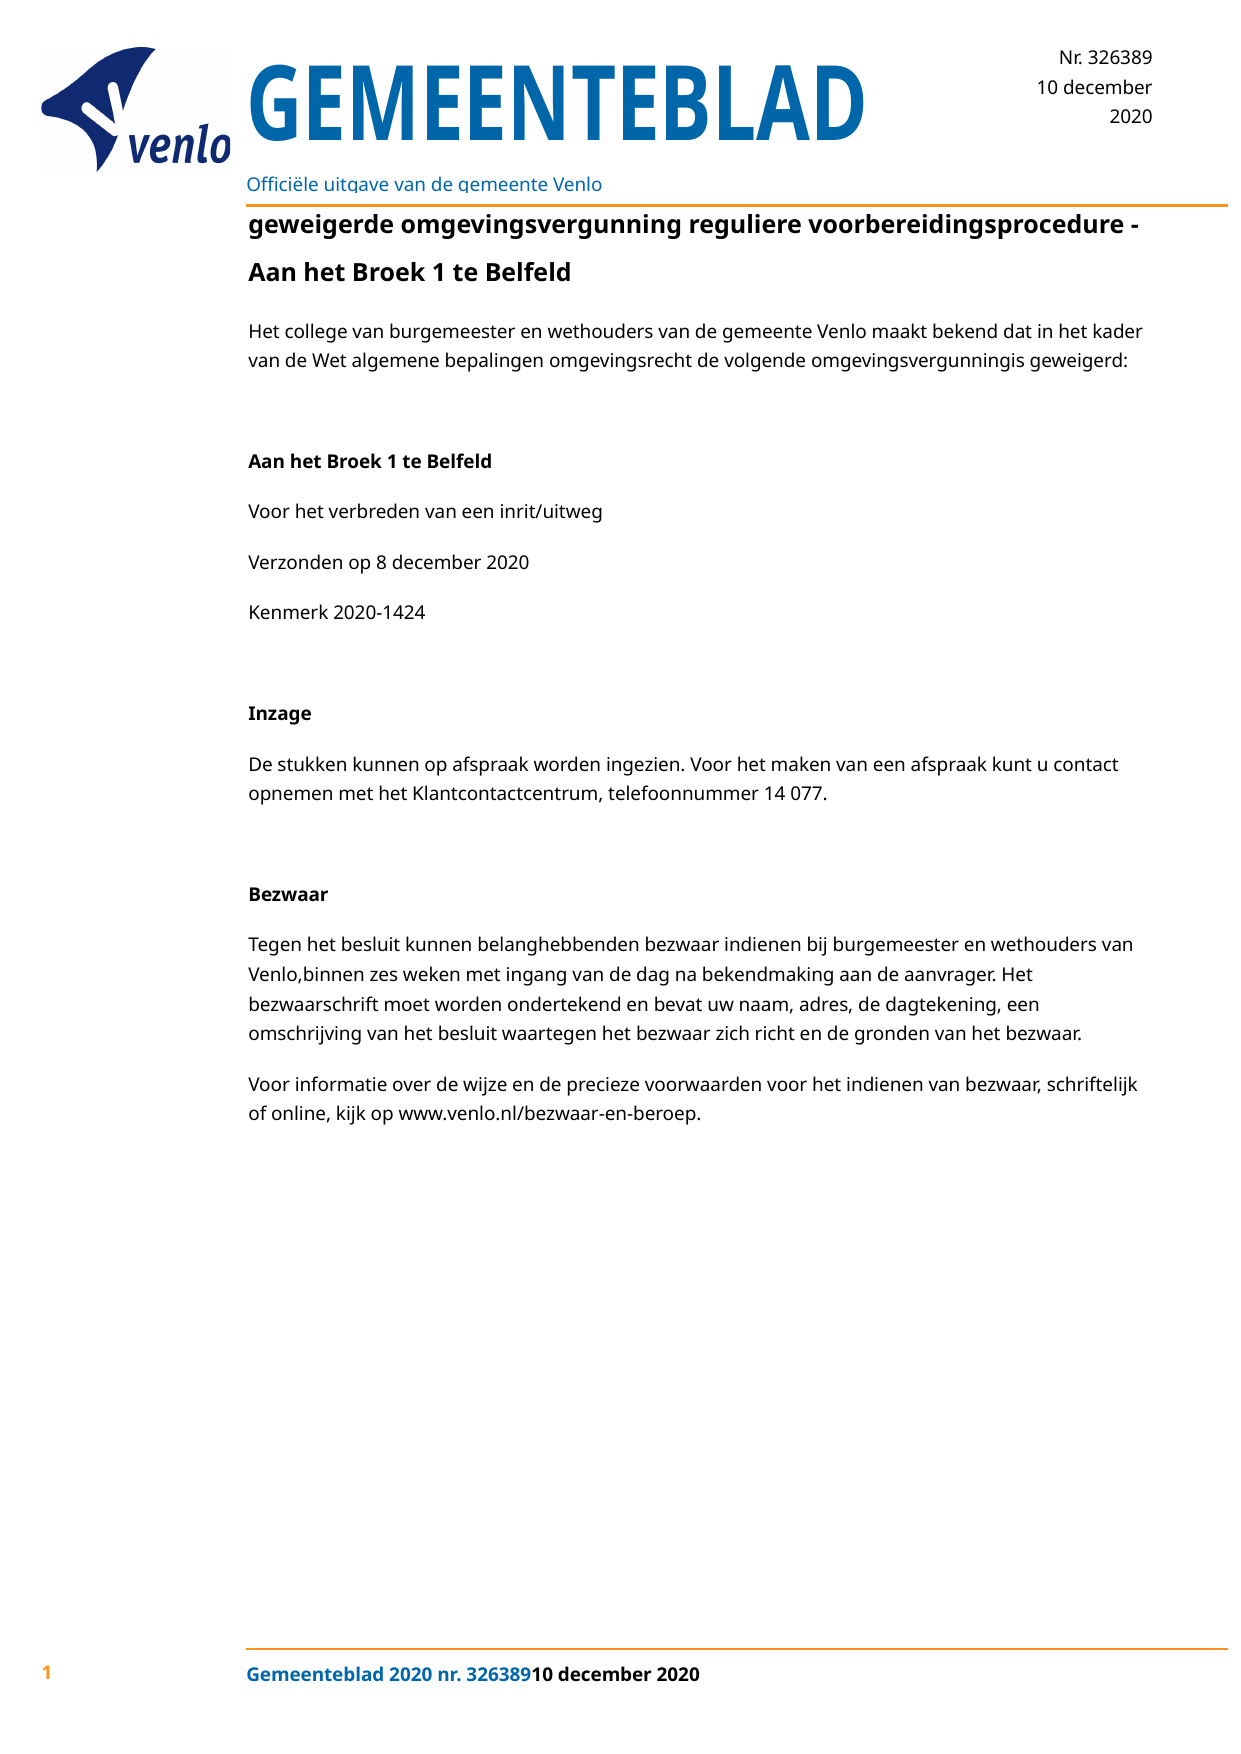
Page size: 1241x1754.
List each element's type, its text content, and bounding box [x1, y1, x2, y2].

text De stukken kunnen op afspraak worden ingezien. Voor het maken van een afspraak kunt u contact opnemen met het Klantcontactcentrum, telefoonnummer 14 077. [248, 751, 1152, 806]
text Voor informatie over de wijze en de precieze voorwaarden voor het indienen van bezwaar, schriftelijk of online, kijk op www.venlo.nl/bezwaar-en-beroep. [248, 1071, 1152, 1126]
text Voor het verbreden van een inrit/uitweg [248, 499, 1152, 524]
text Verzonden op 8 december 2020 [248, 549, 1152, 575]
text Aan het Broek 1 te Belfeld [248, 448, 1152, 474]
picture [41, 47, 231, 172]
text geweigerde omgevingsvergunning reguliere voorbereidingsprocedure - Aan het Broek 1 te Belfeld [248, 207, 1152, 288]
text Inzage [248, 700, 1152, 726]
text Kenmerk 2020-1424 [248, 599, 1152, 625]
text Het college van burgemeester en wethouders van de gemeente Venlo maakt bekend dat in het kader van de Wet algemene bepalingen omgevingsrecht de volgende omgevingsvergunningis geweigerd: [248, 318, 1152, 373]
text Bezwaar [248, 881, 1152, 907]
text Tegen het besluit kunnen belanghebbenden bezwaar indienen bij burgemeester en wethouders van Venlo,binnen zes weken met ingang van de dag na bekendmaking aan de aanvrager. Het bezwaarschrift moet worden ondertekend en bevat uw naam, adres, de dagtekening, een omschrijving van het besluit waartegen het bezwaar zich richt en de gronden van het bezwaar. [248, 932, 1152, 1046]
